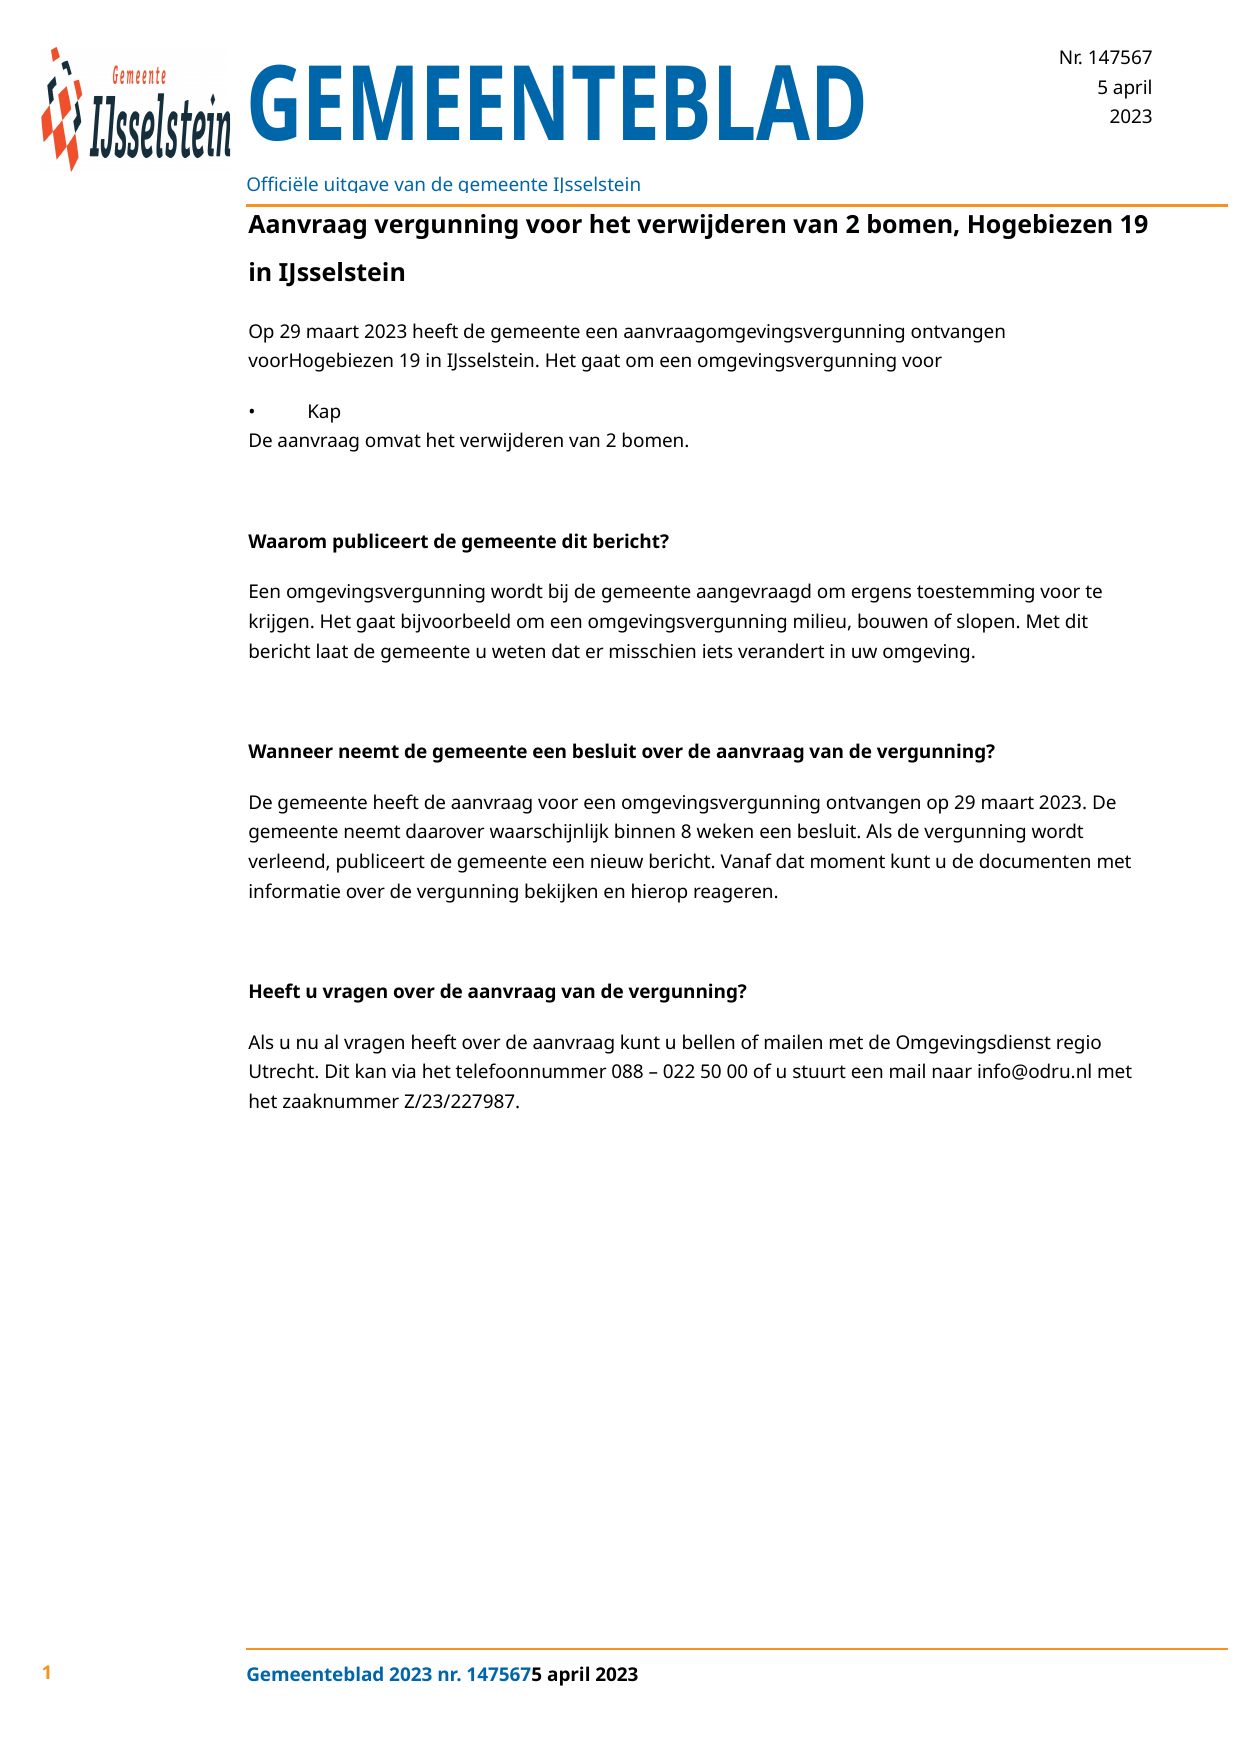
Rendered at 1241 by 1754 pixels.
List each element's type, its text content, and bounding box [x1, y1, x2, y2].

list Kap [248, 398, 1152, 424]
text Waarom publiceert de gemeente dit bericht? [248, 528, 1152, 554]
text De aanvraag omvat het verwijderen van 2 bomen. [248, 427, 1152, 453]
picture [41, 47, 231, 172]
text Heeft u vragen over de aanvraag van de vergunning? [248, 979, 1152, 1004]
text Een omgevingsvergunning wordt bij de gemeente aangevraagd om ergens toestemming voor te krijgen. Het gaat bijvoorbeeld om een omgevingsvergunning milieu, bouwen of slopen. Met dit bericht laat de gemeente u weten dat er misschien iets verandert in uw omgeving. [248, 579, 1152, 664]
text Aanvraag vergunning voor het verwijderen van 2 bomen, Hogebiezen 19 in IJsselstein [248, 207, 1152, 288]
text Als u nu al vragen heeft over de aanvraag kunt u bellen of mailen met de Omgevingsdienst regio Utrecht. Dit kan via het telefoonnummer 088 – 022 50 00 of u stuurt een mail naar info@odru.nl met het zaaknummer Z/23/227987. [248, 1029, 1152, 1114]
text Op 29 maart 2023 heeft de gemeente een aanvraagomgevingsvergunning ontvangen voorHogebiezen 19 in IJsselstein. Het gaat om een omgevingsvergunning voor [248, 318, 1152, 373]
text De gemeente heeft de aanvraag voor een omgevingsvergunning ontvangen op 29 maart 2023. De gemeente neemt daarover waarschijnlijk binnen 8 weken een besluit. Als de vergunning wordt verleend, publiceert de gemeente een nieuw bericht. Vanaf dat moment kunt u de documenten met informatie over de vergunning bekijken en hierop reageren. [248, 789, 1152, 904]
text Wanneer neemt de gemeente een besluit over de aanvraag van de vergunning? [248, 739, 1152, 764]
